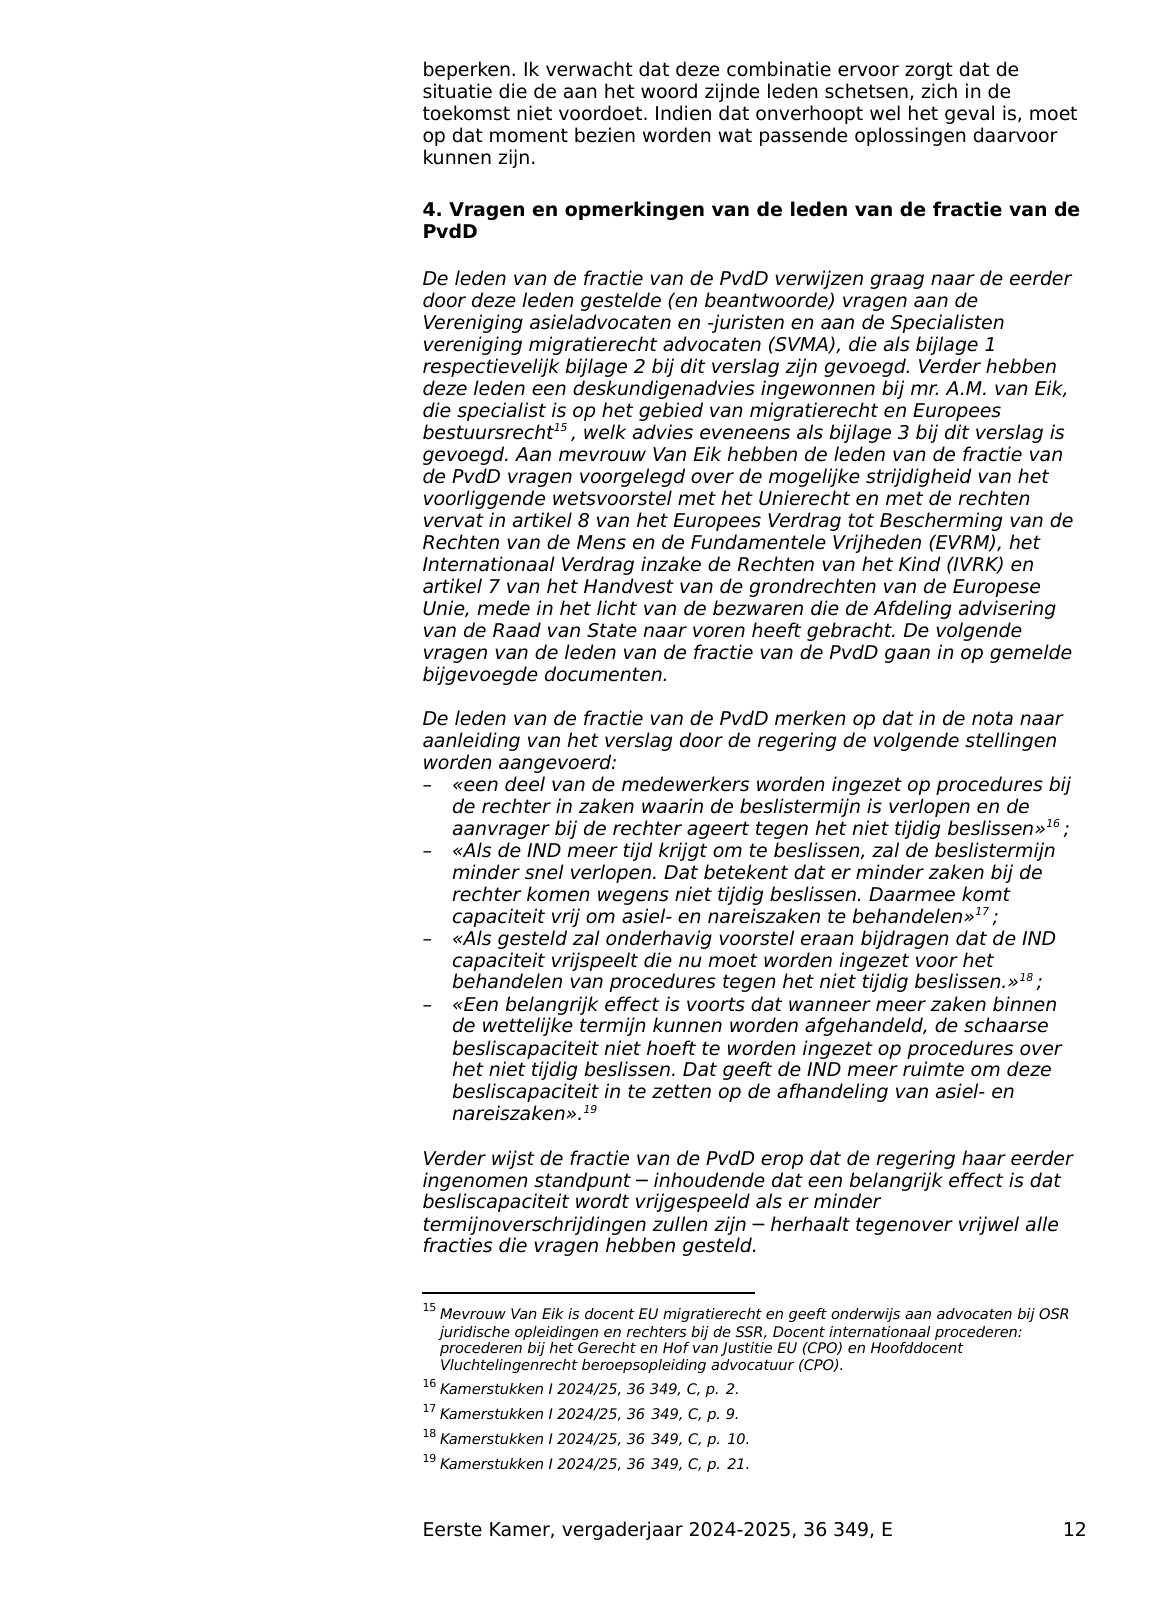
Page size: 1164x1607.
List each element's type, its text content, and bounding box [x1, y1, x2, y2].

text Kamerstukken I 2024/25, 36 349, C, p. 21. [422, 1452, 1087, 1474]
text De leden van de fractie van de PvdD merken op dat in de nota naar aanleiding van het verslag door de regering de volgende stellingen worden aangevoerd: [422, 708, 1087, 774]
subtitle 4. Vragen en opmerkingen van de leden van de fractie van de PvdD [422, 199, 1087, 243]
text Kamerstukken I 2024/25, 36 349, C, p. 9. [422, 1402, 1087, 1424]
text – «Als gesteld zal onderhavig voorstel eraan bijdragen dat de IND capaciteit vrijspeelt die nu moet worden ingezet voor het behandelen van procedures tegen het niet tijdig beslissen.»; [422, 927, 1087, 993]
text – «een deel van de medewerkers worden ingezet op procedures bij de rechter in zaken waarin de beslistermijn is verlopen en de aanvrager bij de rechter ageert tegen het niet tijdig beslissen»; [422, 774, 1087, 839]
text Mevrouw Van Eik is docent EU migratierecht en geeft onderwijs aan advocaten bij OSR juridische opleidingen en rechters bij de SSR, Docent internationaal procederen: procederen bij het Gerecht en Hof van Justitie EU (CPO) en Hoofddocent Vluchtelingenrecht beroepsopleiding advocatuur (CPO). [422, 1302, 1087, 1374]
text – «Een belangrijk effect is voorts dat wanneer meer zaken binnen de wettelijke termijn kunnen worden afgehandeld, de schaarse besliscapaciteit niet hoeft te worden ingezet op procedures over het niet tijdig beslissen. Dat geeft de IND meer ruimte om deze besliscapaciteit in te zetten op de afhandeling van asiel- en nareiszaken». [422, 993, 1087, 1125]
text Kamerstukken I 2024/25, 36 349, C, p. 2. [422, 1377, 1087, 1399]
text Verder wijst de fractie van de PvdD erop dat de regering haar eerder ingenomen standpunt ─ inhoudende dat een belangrijk effect is dat besliscapaciteit wordt vrijgespeeld als er minder termijnoverschrijdingen zullen zijn ─ herhaalt tegenover vrijwel alle fracties die vragen hebben gesteld. [422, 1147, 1087, 1257]
text De leden van de fractie van de PvdD verwijzen graag naar de eerder door deze leden gestelde (en beantwoorde) vragen aan de Vereniging asieladvocaten en -juristen en aan de Specialisten vereniging migratierecht advocaten (SVMA), die als bijlage 1 respectievelijk bijlage 2 bij dit verslag zijn gevoegd. Verder hebben deze leden een deskundigenadvies ingewonnen bij mr. A.M. van Eik, die specialist is op het gebied van migratierecht en Europees bestuursrecht, welk advies eveneens als bijlage 3 bij dit verslag is gevoegd. Aan mevrouw Van Eik hebben de leden van de fractie van de PvdD vragen voorgelegd over de mogelijke strijdigheid van het voorliggende wetsvoorstel met het Unierecht en met de rechten vervat in artikel 8 van het Europees Verdrag tot Bescherming van de Rechten van de Mens en de Fundamentele Vrijheden (EVRM), het Internationaal Verdrag inzake de Rechten van het Kind (IVRK) en artikel 7 van het Handvest van de grondrechten van de Europese Unie, mede in het licht van de bezwaren die de Afdeling advisering van de Raad van State naar voren heeft gebracht. De volgende vragen van de leden van de fractie van de PvdD gaan in op gemelde bijgevoegde documenten. [422, 268, 1087, 686]
text beperken. Ik verwacht dat deze combinatie ervoor zorgt dat de situatie die de aan het woord zijnde leden schetsen, zich in de toekomst niet voordoet. Indien dat onverhoopt wel het geval is, moet op dat moment bezien worden wat passende oplossingen daarvoor kunnen zijn. [422, 59, 1087, 169]
text Kamerstukken I 2024/25, 36 349, C, p. 10. [422, 1427, 1087, 1449]
text – «Als de IND meer tijd krijgt om te beslissen, zal de beslistermijn minder snel verlopen. Dat betekent dat er minder zaken bij de rechter komen wegens niet tijdig beslissen. Daarmee komt capaciteit vrij om asiel- en nareiszaken te behandelen»; [422, 839, 1087, 927]
